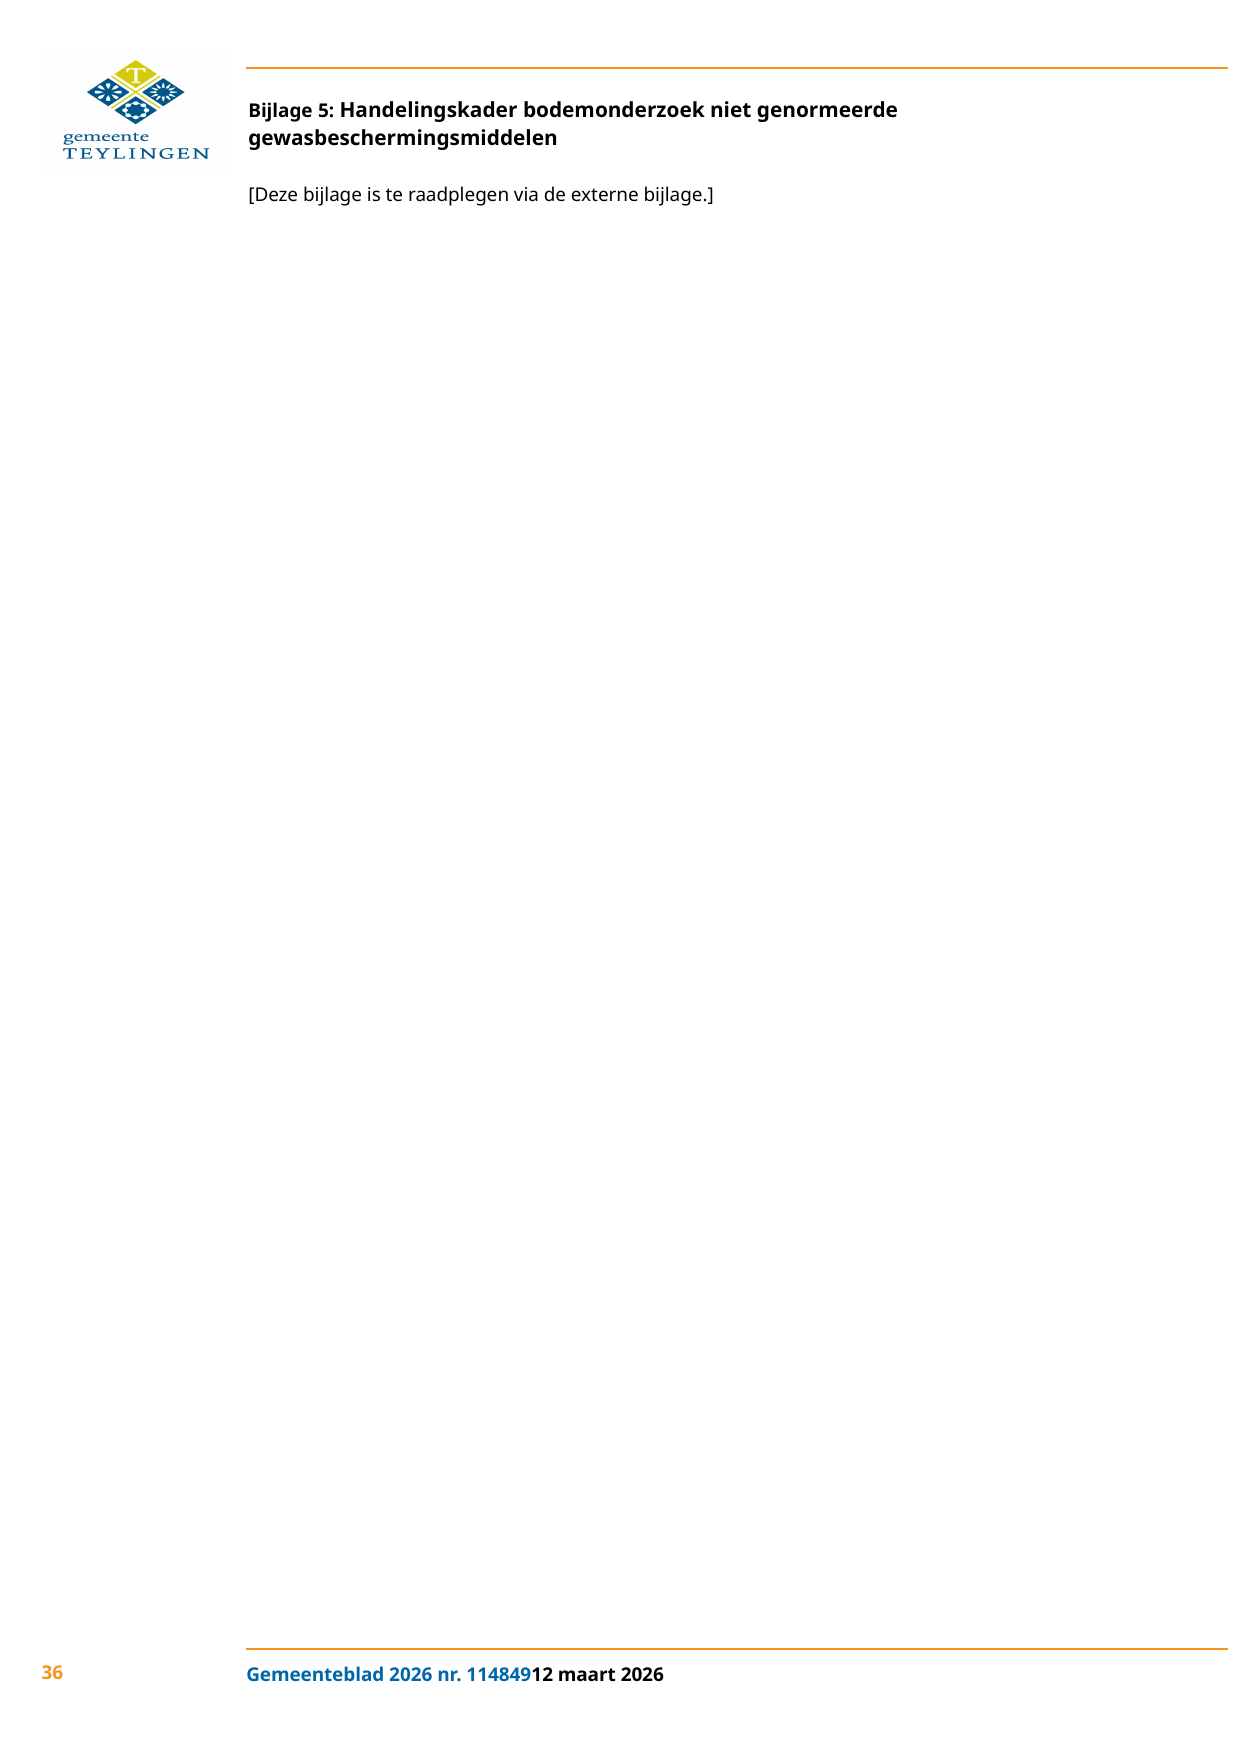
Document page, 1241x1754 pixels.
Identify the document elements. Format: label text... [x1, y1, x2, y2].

text [Deze bijlage is te raadplegen via de externe bijlage.] [248, 181, 1152, 207]
picture [41, 47, 231, 172]
text Bijlage 5: Handelingskader bodemonderzoek niet genormeerde gewasbeschermingsmiddelen [248, 95, 1152, 152]
